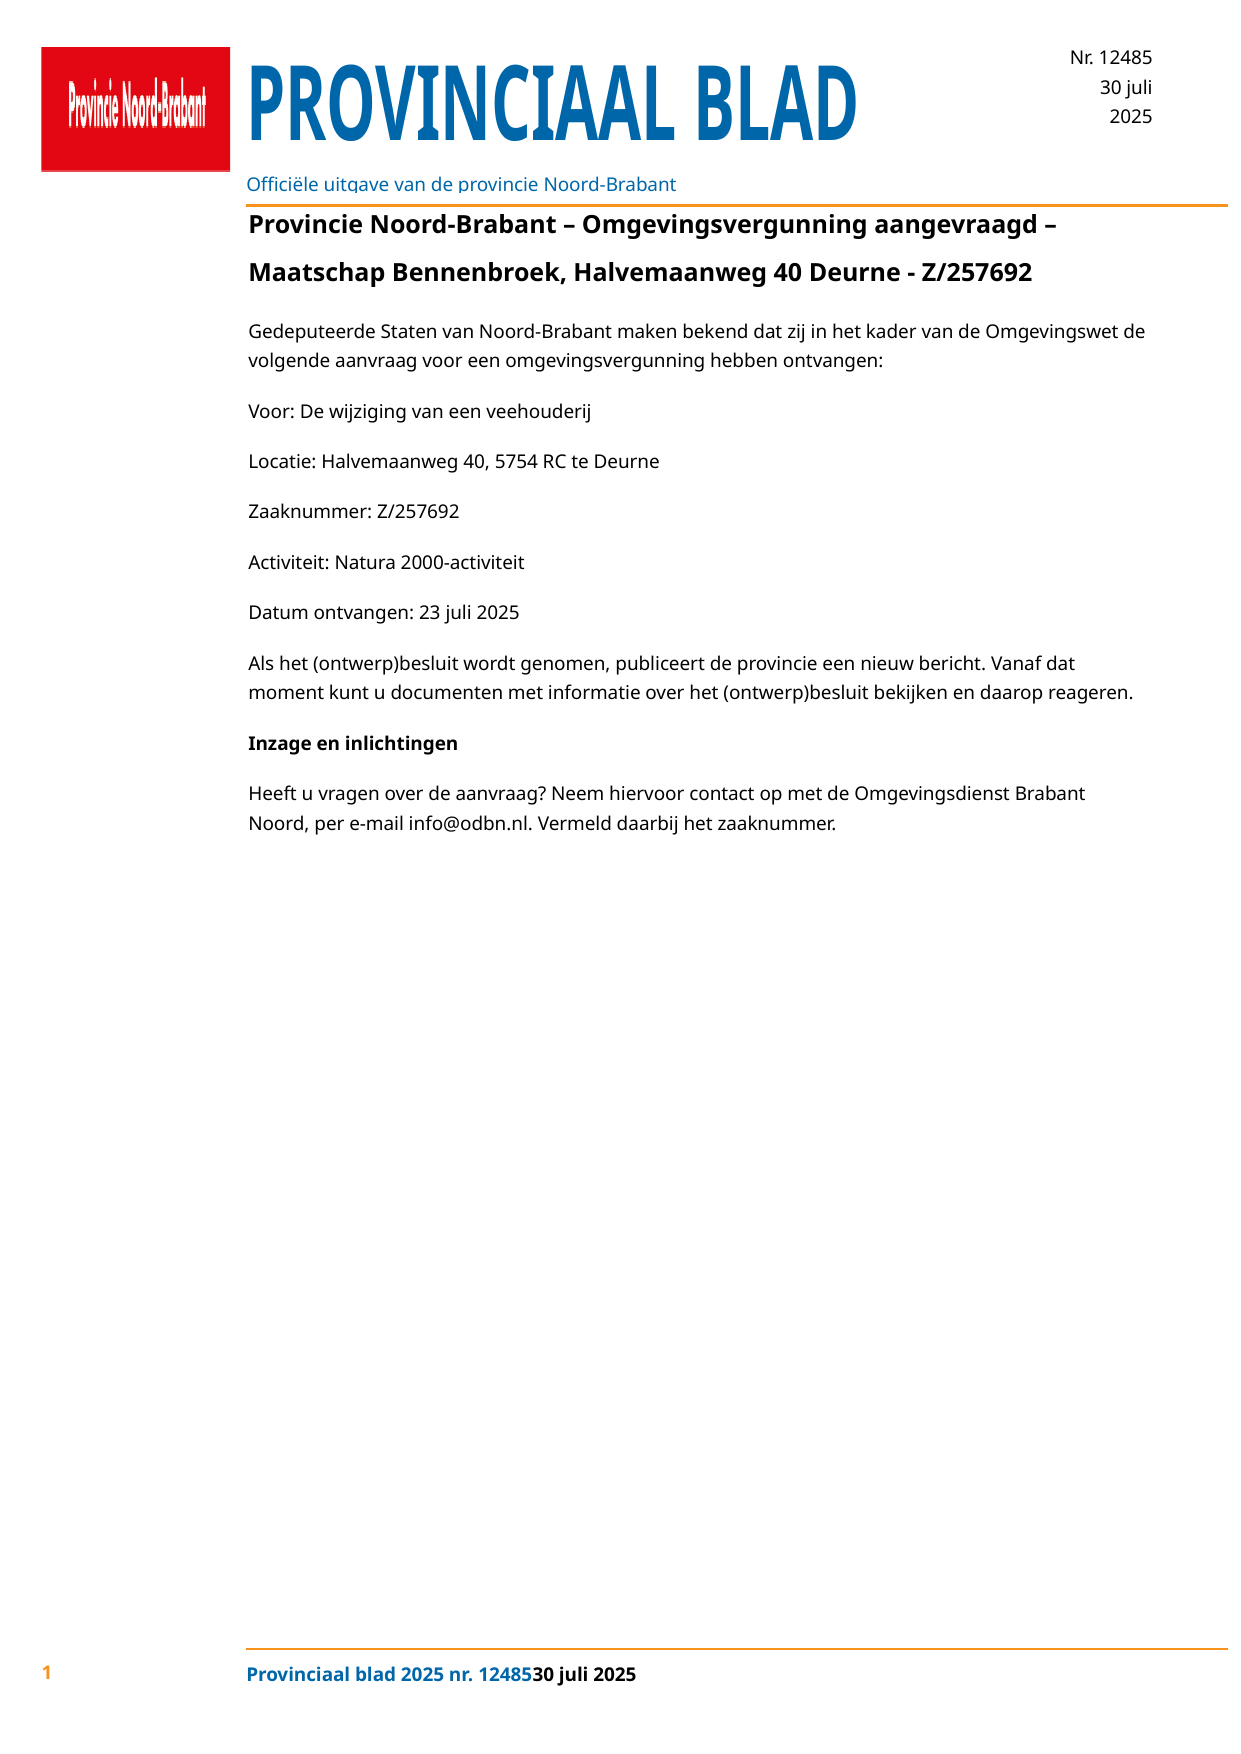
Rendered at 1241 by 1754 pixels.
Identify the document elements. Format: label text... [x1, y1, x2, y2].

text Gedeputeerde Staten van Noord-Brabant maken bekend dat zij in het kader van de Omgevingswet de volgende aanvraag voor een omgevingsvergunning hebben ontvangen: [248, 318, 1152, 373]
text Zaaknummer: Z/257692 [248, 499, 1152, 524]
text Datum ontvangen: 23 juli 2025 [248, 599, 1152, 625]
text Locatie: Halvemaanweg 40, 5754 RC te Deurne [248, 448, 1152, 474]
text Provincie Noord-Brabant – Omgevingsvergunning aangevraagd – Maatschap Bennenbroek, Halvemaanweg 40 Deurne - Z/257692 [248, 207, 1152, 288]
picture [41, 47, 231, 172]
text Als het (ontwerp)besluit wordt genomen, publiceert de provincie een nieuw bericht. Vanaf dat moment kunt u documenten met informatie over het (ontwerp)besluit bekijken en daarop reageren. [248, 650, 1152, 705]
text Voor: De wijziging van een veehouderij [248, 398, 1152, 424]
text Activiteit: Natura 2000-activiteit [248, 549, 1152, 575]
text Heeft u vragen over de aanvraag? Neem hiervoor contact op met de Omgevingsdienst Brabant Noord, per e-mail info@odbn.nl. Vermeld daarbij het zaaknummer. [248, 780, 1152, 836]
text Inzage en inlichtingen [248, 730, 1152, 756]
